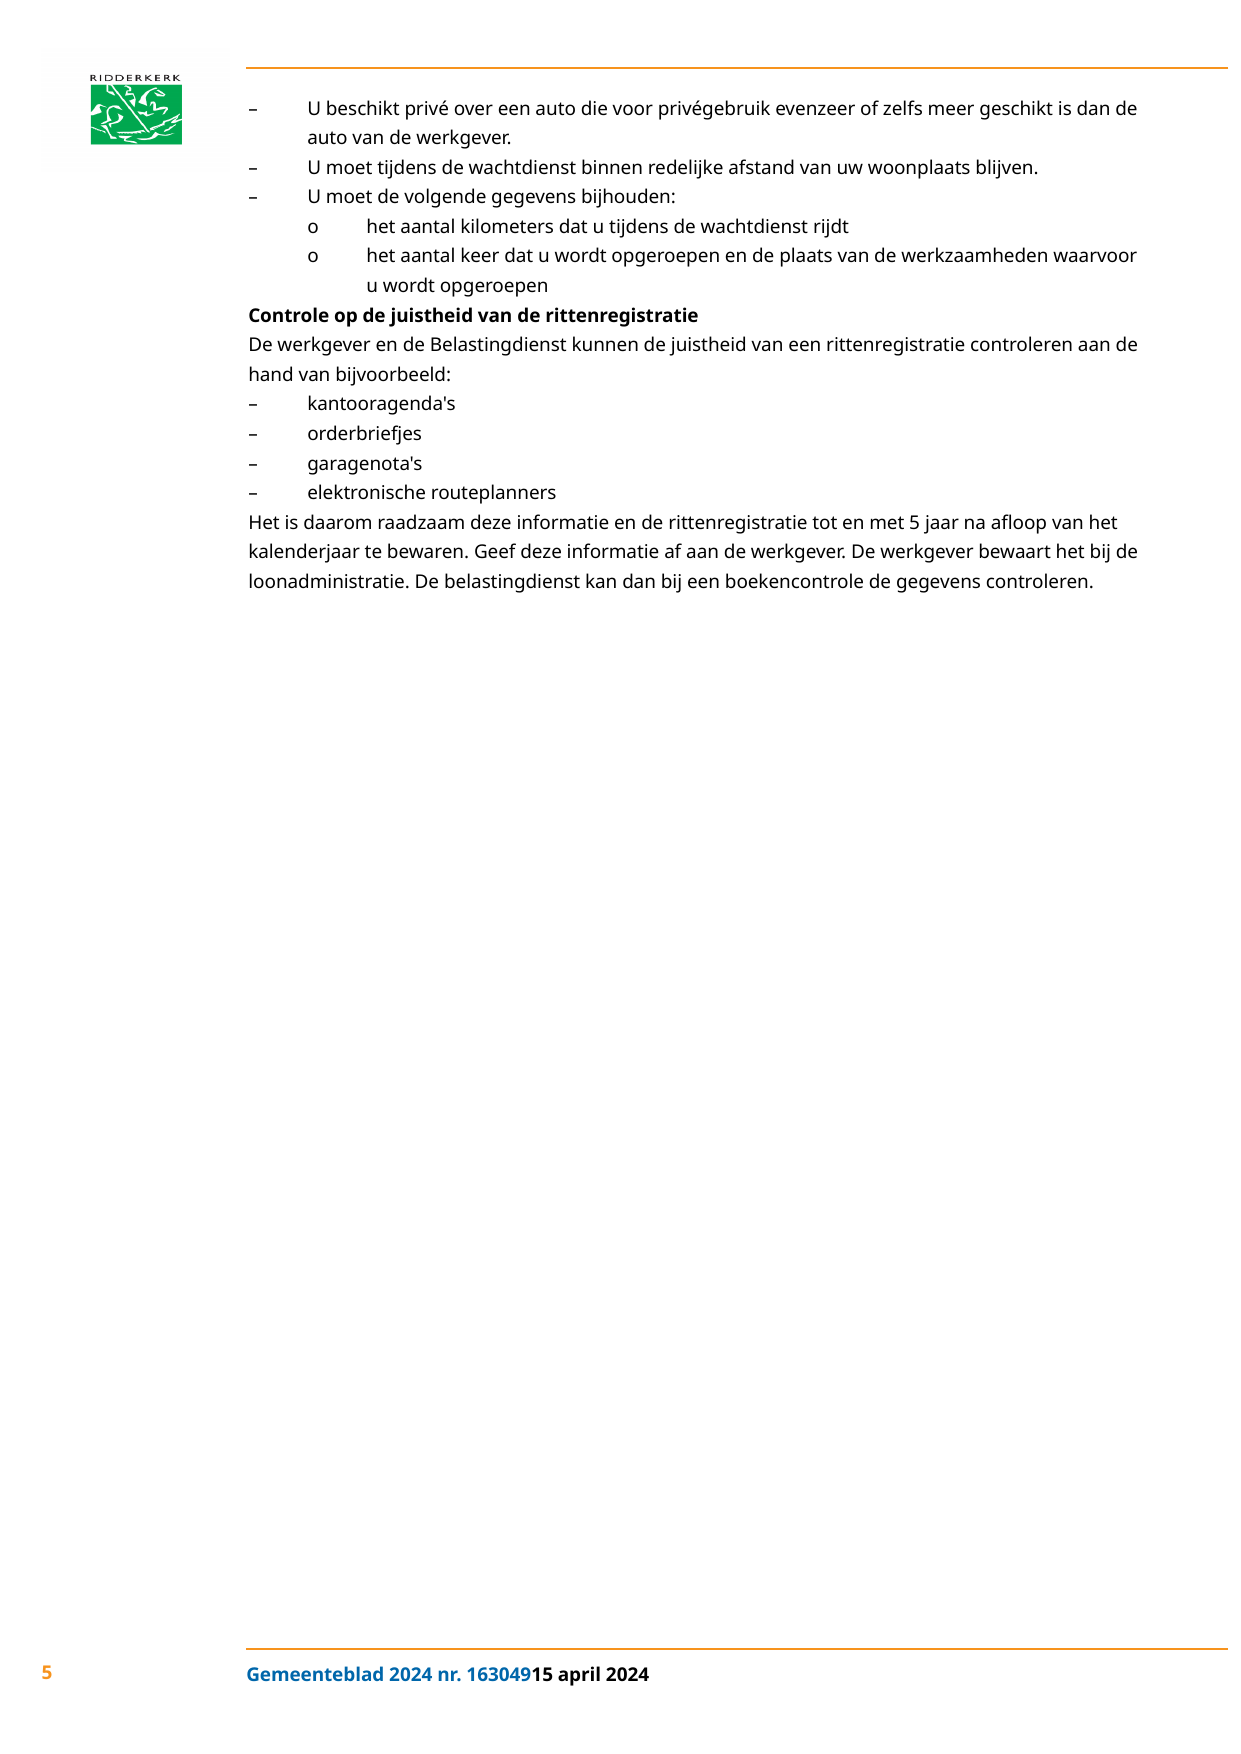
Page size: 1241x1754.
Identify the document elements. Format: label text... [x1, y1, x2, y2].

text Controle op de juistheid van de rittenregistratie [248, 302, 1152, 328]
list het aantal keer dat u wordt opgeroepen en de plaats van de werkzaamheden waarvoor u wordt opgeroepen [307, 243, 1152, 298]
list kantooragenda's [248, 391, 1152, 416]
list U moet tijdens de wachtdienst binnen redelijke afstand van uw woonplaats blijven. [248, 154, 1152, 180]
list elektronische routeplanners [248, 479, 1152, 505]
list U moet de volgende gegevens bijhouden: [248, 183, 1152, 209]
text De werkgever en de Belastingdienst kunnen de juistheid van een rittenregistratie controleren aan de hand van bijvoorbeeld: [248, 331, 1152, 387]
picture [41, 47, 231, 172]
list orderbriefjes [248, 420, 1152, 446]
list U beschikt privé over een auto die voor privégebruik evenzeer of zelfs meer geschikt is dan de auto van de werkgever. [248, 95, 1152, 150]
text Het is daarom raadzaam deze informatie en de rittenregistratie tot en met 5 jaar na afloop van het kalenderjaar te bewaren. Geef deze informatie af aan de werkgever. De werkgever bewaart het bij de loonadministratie. De belastingdienst kan dan bij een boekencontrole de gegevens controleren. [248, 509, 1152, 594]
list garagenota's [248, 450, 1152, 476]
list het aantal kilometers dat u tijdens de wachtdienst rijdt [307, 213, 1152, 239]
